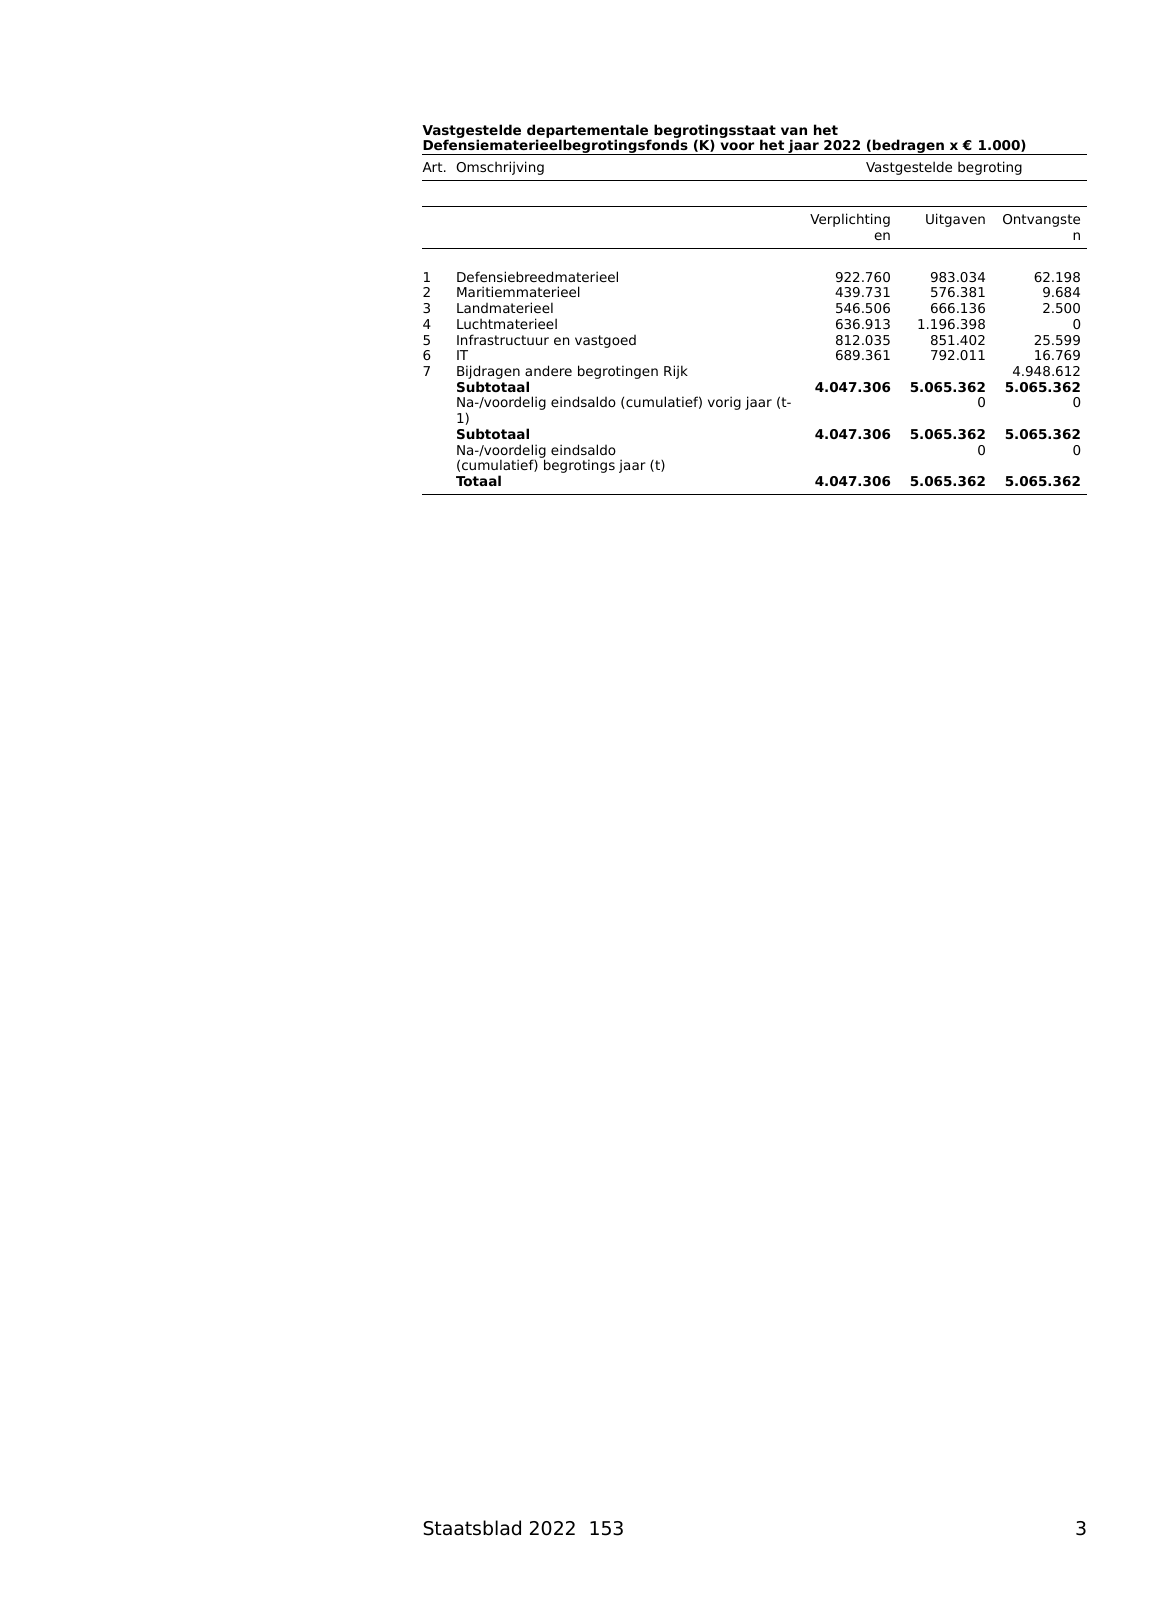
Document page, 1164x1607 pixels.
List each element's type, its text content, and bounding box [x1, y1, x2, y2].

table_cell 0 [897, 443, 992, 474]
table_cell 812.035 [802, 332, 897, 348]
table_cell [802, 181, 897, 206]
table_cell [897, 364, 992, 379]
table_cell 4 [422, 317, 450, 332]
table_cell Bijdragen andere begrotingen Rijk [450, 364, 802, 379]
table_cell 25.599 [992, 332, 1087, 348]
table_cell 1 [422, 269, 450, 285]
table_cell [422, 474, 450, 494]
table_cell 4.047.306 [802, 427, 897, 442]
table_cell 636.913 [802, 317, 897, 332]
table_cell [802, 443, 897, 474]
table_cell Art. [422, 155, 450, 180]
table_cell 2.500 [992, 301, 1087, 317]
table_cell Subtotaal [450, 380, 802, 395]
table_cell 792.011 [897, 348, 992, 364]
table_cell 546.506 [802, 301, 897, 317]
table_cell 4.047.306 [802, 380, 897, 395]
table_cell 4.047.306 [802, 474, 897, 494]
table_header Vastgestelde departementale begrotingsstaat van het Defensiematerieelbegrotingsfonds (K) voor het jaar 2022 (bedragen x € 1.000) [422, 122, 1087, 154]
table_cell Na-/voordelig eindsaldo (cumulatief) begrotings jaar (t) [450, 443, 802, 474]
table_cell 0 [992, 395, 1087, 427]
table_cell [422, 395, 450, 427]
table_cell Subtotaal [450, 427, 802, 442]
table_cell Defensiebreedmaterieel [450, 269, 802, 285]
table_cell Uitgaven [897, 207, 992, 248]
table_cell Omschrijving [450, 155, 802, 180]
table_cell Ontvangsten [992, 207, 1087, 248]
table_cell [802, 364, 897, 379]
table_cell [422, 427, 450, 442]
table_cell IT [450, 348, 802, 364]
table_cell 7 [422, 364, 450, 379]
table_cell [422, 207, 450, 248]
table_cell 5.065.362 [897, 427, 992, 442]
table_cell [450, 207, 802, 248]
table_cell 5.065.362 [897, 474, 992, 494]
table_cell Na-/voordelig eindsaldo (cumulatief) vorig jaar (t-1) [450, 395, 802, 427]
table_cell [802, 395, 897, 427]
table_cell 922.760 [802, 269, 897, 285]
table_cell 5 [422, 332, 450, 348]
table_cell 9.684 [992, 285, 1087, 301]
table_cell 439.731 [802, 285, 897, 301]
table_cell [450, 249, 802, 269]
table_cell 983.034 [897, 269, 992, 285]
table_cell Totaal [450, 474, 802, 494]
table_cell 5.065.362 [992, 380, 1087, 395]
table_cell 1.196.398 [897, 317, 992, 332]
table_cell Luchtmaterieel [450, 317, 802, 332]
table_cell 5.065.362 [992, 427, 1087, 442]
table_cell Maritiemmaterieel [450, 285, 802, 301]
table_cell 0 [992, 443, 1087, 474]
table_cell 5.065.362 [992, 474, 1087, 494]
table_cell [992, 249, 1087, 269]
table_cell [422, 380, 450, 395]
table_cell 3 [422, 301, 450, 317]
table_cell [992, 181, 1087, 206]
table_cell [422, 249, 450, 269]
table_cell 6 [422, 348, 450, 364]
table_cell 2 [422, 285, 450, 301]
table_cell 576.381 [897, 285, 992, 301]
table_cell [422, 181, 450, 206]
table_cell Verplichtingen [802, 207, 897, 248]
table_cell 689.361 [802, 348, 897, 364]
table_cell [897, 249, 992, 269]
table_cell Vastgestelde begroting [802, 155, 1087, 180]
table_cell Infrastructuur en vastgoed [450, 332, 802, 348]
table_cell 62.198 [992, 269, 1087, 285]
table_cell 16.769 [992, 348, 1087, 364]
table_cell 851.402 [897, 332, 992, 348]
table_cell [422, 443, 450, 474]
table_cell 0 [992, 317, 1087, 332]
table_cell [450, 181, 802, 206]
table_cell 4.948.612 [992, 364, 1087, 379]
table_cell Landmaterieel [450, 301, 802, 317]
table_cell 5.065.362 [897, 380, 992, 395]
table_cell 0 [897, 395, 992, 427]
table_cell 666.136 [897, 301, 992, 317]
table_cell [897, 181, 992, 206]
table_cell [802, 249, 897, 269]
